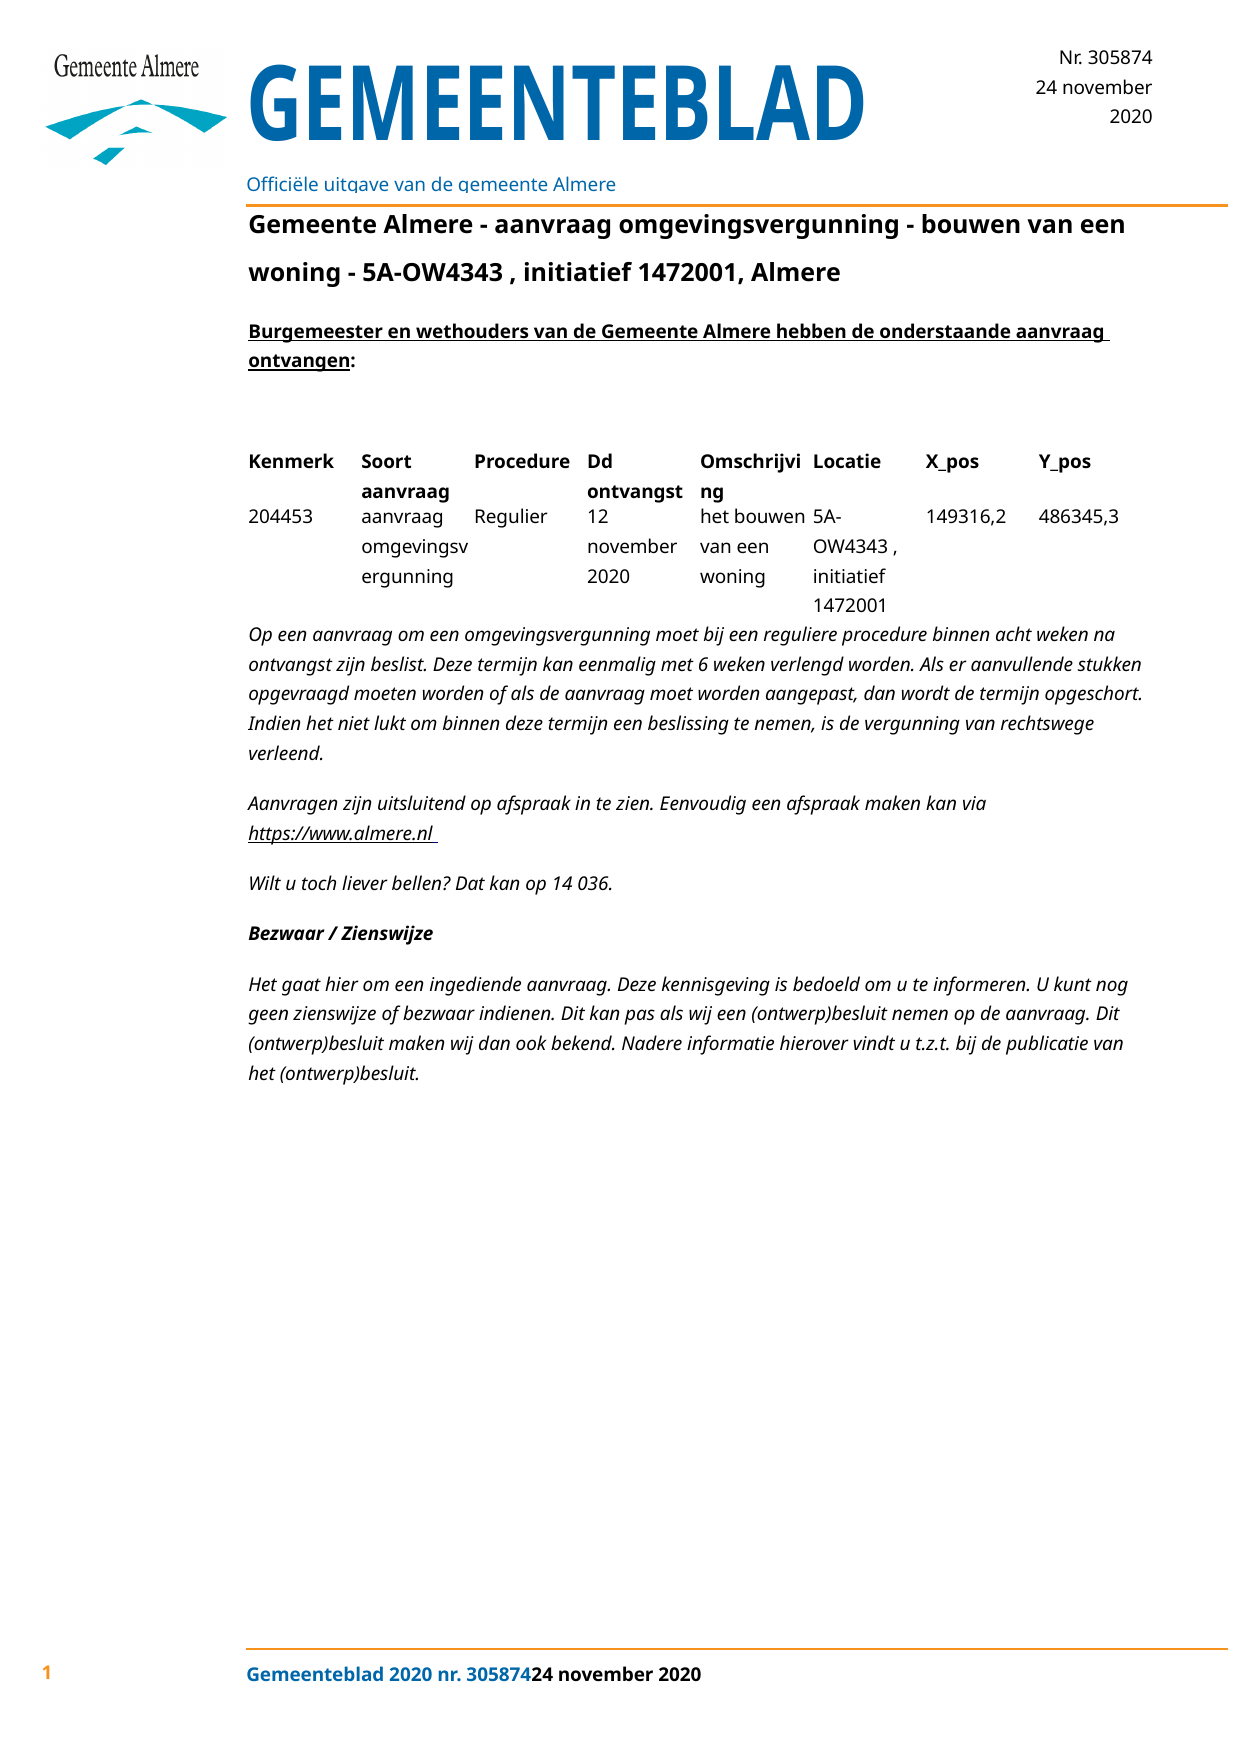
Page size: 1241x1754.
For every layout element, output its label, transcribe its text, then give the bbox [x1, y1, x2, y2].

text Op een aanvraag om een omgevingsvergunning moet bij een reguliere procedure binnen acht weken na ontvangst zijn beslist. Deze termijn kan eenmalig met 6 weken verlengd worden. Als er aanvullende stukken opgevraagd moeten worden of als de aanvraag moet worden aangepast, dan wordt de termijn opgeschort. Indien het niet lukt om binnen deze termijn een beslissing te nemen, is de vergunning van rechtswege verleend. [248, 621, 1152, 766]
table_header Locatie [813, 449, 926, 504]
table_header Procedure [474, 449, 587, 504]
picture [41, 47, 231, 172]
table_cell 5A-OW4343 , initiatief 1472001 [813, 504, 926, 618]
text Aanvragen zijn uitsluitend op afspraak in te zien. Eenvoudig een afspraak maken kan via https://www.almere.nl [248, 790, 1152, 846]
table_cell het bouwen van een woning [700, 504, 813, 618]
table_header Dd ontvangst [587, 449, 700, 504]
text Wilt u toch liever bellen? Dat kan op 14 036. [248, 870, 1152, 896]
text Burgemeester en wethouders van de Gemeente Almere hebben de onderstaande aanvraag ontvangen: [248, 318, 1152, 373]
table_cell Regulier [474, 504, 587, 618]
table_cell 149316,2 [926, 504, 1038, 618]
table_cell 12 november 2020 [587, 504, 700, 618]
table_header X_pos [926, 449, 1038, 504]
table_header Omschrijving [700, 449, 813, 504]
table_cell aanvraag omgevingsvergunning [361, 504, 474, 618]
text Gemeente Almere - aanvraag omgevingsvergunning - bouwen van een woning - 5A-OW4343 , initiatief 1472001, Almere [248, 207, 1152, 288]
table_cell 486345,3 [1039, 504, 1152, 618]
text Bezwaar / Zienswijze [248, 921, 1152, 946]
table_header Y_pos [1039, 449, 1152, 504]
text Het gaat hier om een ingediende aanvraag. Deze kennisgeving is bedoeld om u te informeren. U kunt nog geen zienswijze of bezwaar indienen. Dit kan pas als wij een (ontwerp)besluit nemen op de aanvraag. Dit (ontwerp)besluit maken wij dan ook bekend. Nadere informatie hierover vindt u t.z.t. bij de publicatie van het (ontwerp)besluit. [248, 971, 1152, 1086]
table_header Kenmerk [248, 449, 361, 504]
table_cell 204453 [248, 504, 361, 618]
table_header Soort aanvraag [361, 449, 474, 504]
